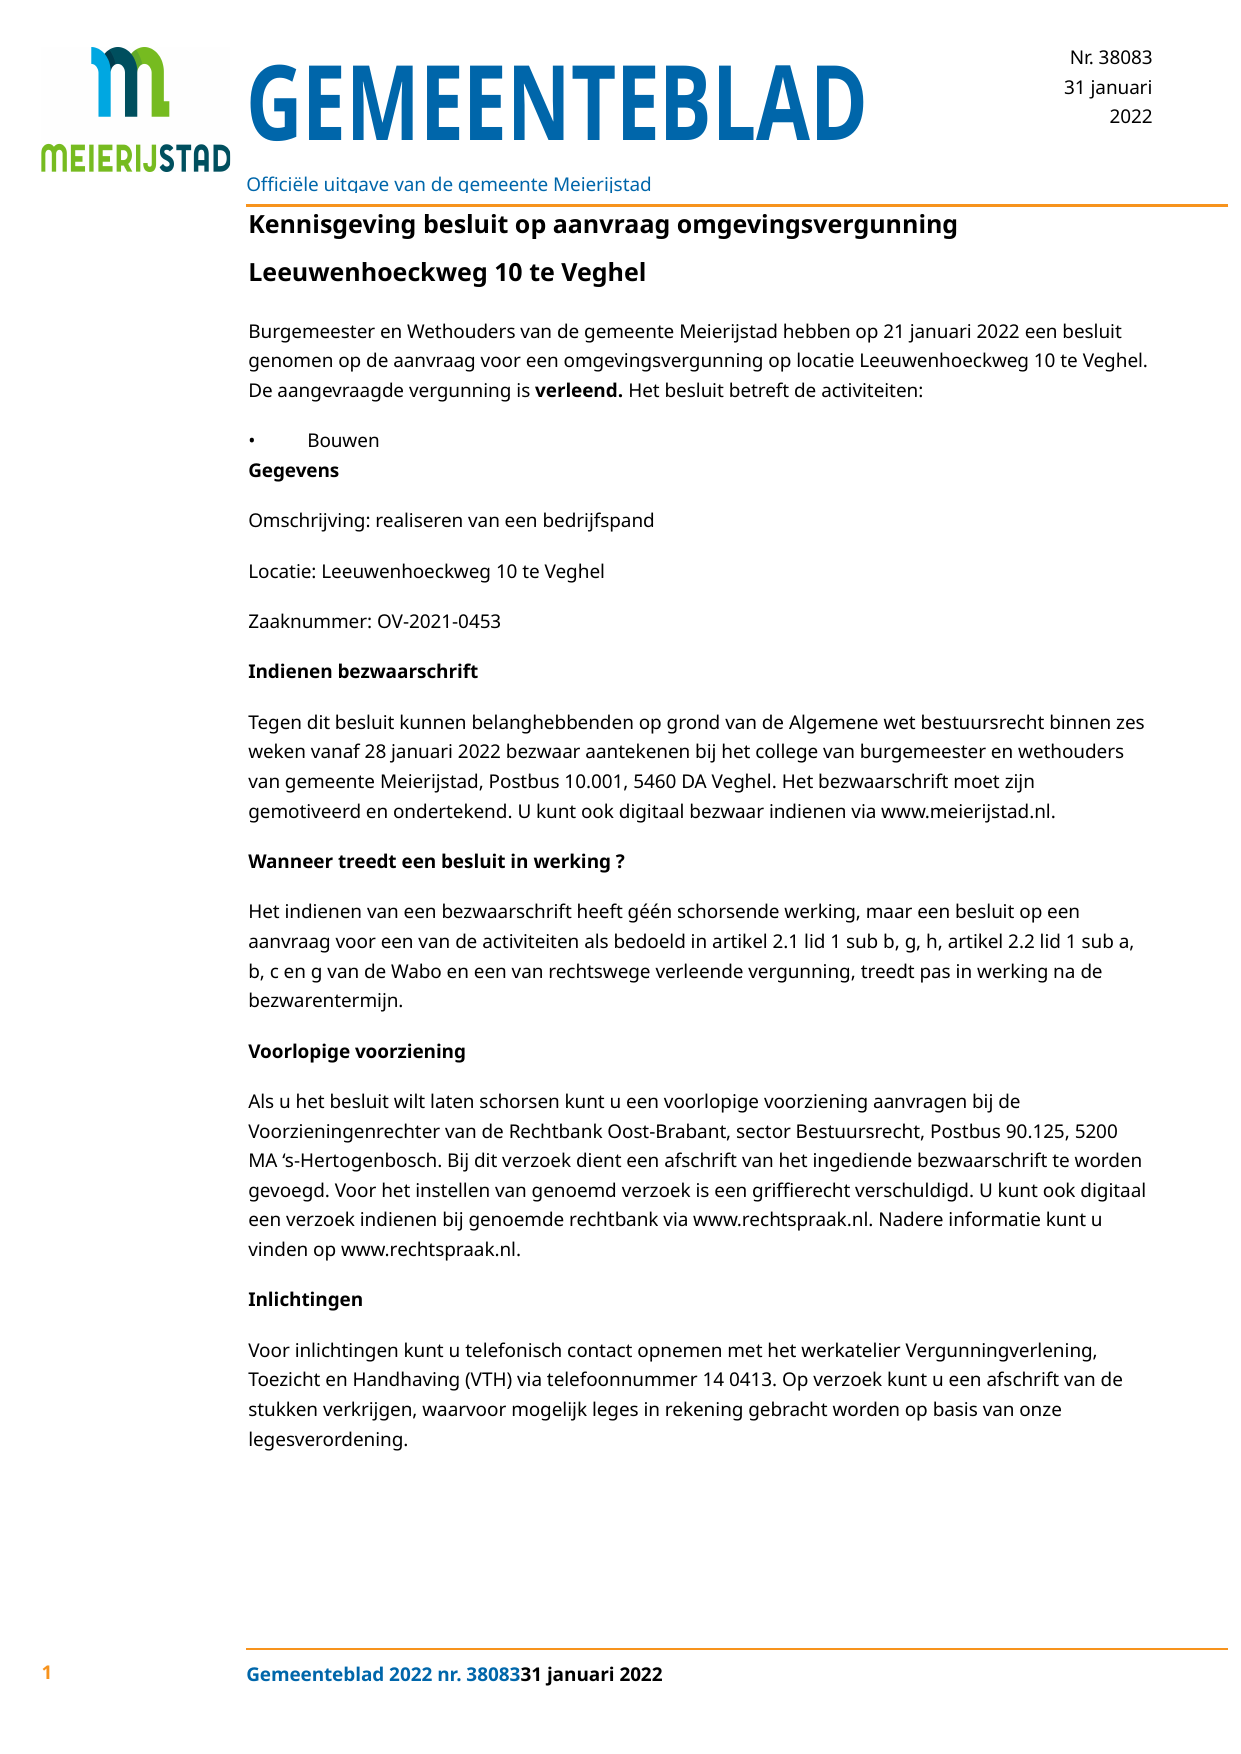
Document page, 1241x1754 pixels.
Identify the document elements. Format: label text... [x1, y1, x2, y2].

text Indienen bezwaarschrift [248, 659, 1152, 684]
text Als u het besluit wilt laten schorsen kunt u een voorlopige voorziening aanvragen bij de Voorzieningenrechter van de Rechtbank Oost-Brabant, sector Bestuursrecht, Postbus 90.125, 5200 MA ‘s-Hertogenbosch. Bij dit verzoek dient een afschrift van het ingediende bezwaarschrift te worden gevoegd. Voor het instellen van genoemd verzoek is een griffierecht verschuldigd. U kunt ook digitaal een verzoek indienen bij genoemde rechtbank via www.rechtspraak.nl. Nadere informatie kunt u vinden op www.rechtspraak.nl. [248, 1088, 1152, 1262]
text Zaaknummer: OV-2021-0453 [248, 608, 1152, 634]
text Inlichtingen [248, 1287, 1152, 1312]
text Het indienen van een bezwaarschrift heeft géén schorsende werking, maar een besluit op een aanvraag voor een van de activiteiten als bedoeld in artikel 2.1 lid 1 sub b, g, h, artikel 2.2 lid 1 sub a, b, c en g van de Wabo en een van rechtswege verleende vergunning, treedt pas in werking na de bezwarentermijn. [248, 899, 1152, 1013]
picture [41, 47, 231, 172]
text Wanneer treedt een besluit in werking ? [248, 848, 1152, 874]
text Voorlopige voorziening [248, 1038, 1152, 1064]
text Gegevens [248, 457, 1152, 483]
list Bouwen [248, 427, 1152, 453]
text Omschrijving: realiseren van een bedrijfspand [248, 507, 1152, 533]
text Locatie: Leeuwenhoeckweg 10 te Veghel [248, 558, 1152, 584]
text Kennisgeving besluit op aanvraag omgevingsvergunning Leeuwenhoeckweg 10 te Veghel [248, 207, 1152, 288]
text Voor inlichtingen kunt u telefonisch contact opnemen met het werkatelier Vergunningverlening, Toezicht en Handhaving (VTH) via telefoonnummer 14 0413. Op verzoek kunt u een afschrift van de stukken verkrijgen, waarvoor mogelijk leges in rekening gebracht worden op basis van onze legesverordening. [248, 1337, 1152, 1452]
text Burgemeester en Wethouders van de gemeente Meierijstad hebben op 21 januari 2022 een besluit genomen op de aanvraag voor een omgevingsvergunning op locatie Leeuwenhoeckweg 10 te Veghel. De aangevraagde vergunning is verleend. Het besluit betreft de activiteiten: [248, 318, 1152, 403]
text Tegen dit besluit kunnen belanghebbenden op grond van de Algemene wet bestuursrecht binnen zes weken vanaf 28 januari 2022 bezwaar aantekenen bij het college van burgemeester en wethouders van gemeente Meierijstad, Postbus 10.001, 5460 DA Veghel. Het bezwaarschrift moet zijn gemotiveerd en ondertekend. U kunt ook digitaal bezwaar indienen via www.meierijstad.nl. [248, 709, 1152, 824]
